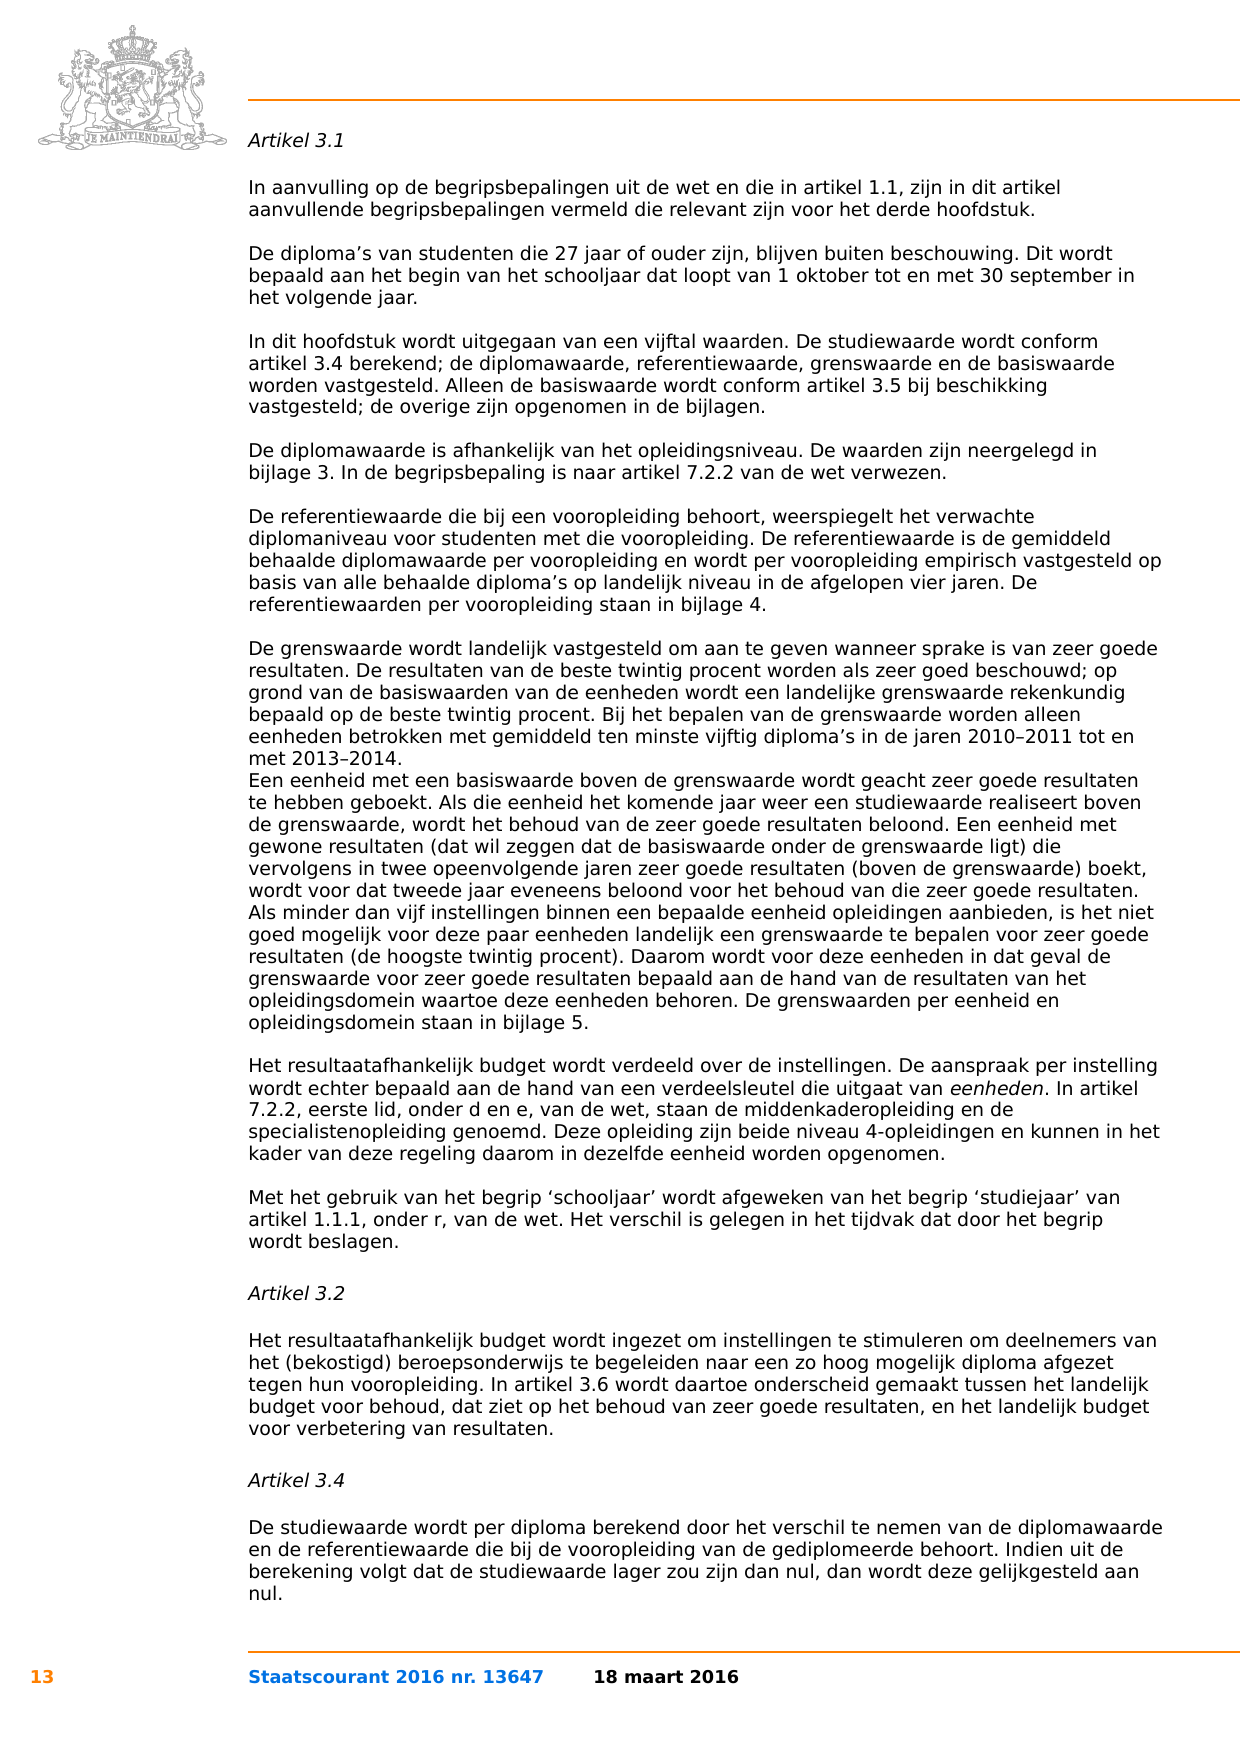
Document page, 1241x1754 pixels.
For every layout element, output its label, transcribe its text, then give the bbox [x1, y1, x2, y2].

subtitle Artikel 3.1 [248, 130, 1163, 152]
text Als minder dan vijf instellingen binnen een bepaalde eenheid opleidingen aanbieden, is het niet goed mogelijk voor deze paar eenheden landelijk een grenswaarde te bepalen voor zeer goede resultaten (de hoogste twintig procent). Daarom wordt voor deze eenheden in dat geval de grenswaarde voor zeer goede resultaten bepaald aan de hand van de resultaten van het opleidingsdomein waartoe deze eenheden behoren. De grenswaarden per eenheid en opleidingsdomein staan in bijlage 5. [248, 902, 1163, 1033]
text In dit hoofdstuk wordt uitgegaan van een vijftal waarden. De studiewaarde wordt conform artikel 3.4 berekend; de diplomawaarde, referentiewaarde, grenswaarde en de basiswaarde worden vastgesteld. Alleen de basiswaarde wordt conform artikel 3.5 bij beschikking vastgesteld; de overige zijn opgenomen in de bijlagen. [248, 331, 1163, 418]
picture [38, 25, 227, 150]
text De studiewaarde wordt per diploma berekend door het verschil te nemen van de diplomawaarde en de referentiewaarde die bij de vooropleiding van de gediplomeerde behoort. Indien uit de berekening volgt dat de studiewaarde lager zou zijn dan nul, dan wordt deze gelijkgesteld aan nul. [248, 1517, 1163, 1605]
subtitle Artikel 3.2 [248, 1283, 1163, 1305]
text De grenswaarde wordt landelijk vastgesteld om aan te geven wanneer sprake is van zeer goede resultaten. De resultaten van de beste twintig procent worden als zeer goed beschouwd; op grond van de basiswaarden van de eenheden wordt een landelijke grenswaarde rekenkundig bepaald op de beste twintig procent. Bij het bepalen van de grenswaarde worden alleen eenheden betrokken met gemiddeld ten minste vijftig diploma’s in de jaren 2010–2011 tot en met 2013–2014. [248, 638, 1163, 770]
text Een eenheid met een basiswaarde boven de grenswaarde wordt geacht zeer goede resultaten te hebben geboekt. Als die eenheid het komende jaar weer een studiewaarde realiseert boven de grenswaarde, wordt het behoud van de zeer goede resultaten beloond. Een eenheid met gewone resultaten (dat wil zeggen dat de basiswaarde onder de grenswaarde ligt) die vervolgens in twee opeenvolgende jaren zeer goede resultaten (boven de grenswaarde) boekt, wordt voor dat tweede jaar eveneens beloond voor het behoud van die zeer goede resultaten. [248, 770, 1163, 902]
text De diplomawaarde is afhankelijk van het opleidingsniveau. De waarden zijn neergelegd in bijlage 3. In de begripsbepaling is naar artikel 7.2.2 van de wet verwezen. [248, 440, 1163, 484]
text Het resultaatafhankelijk budget wordt verdeeld over de instellingen. De aanspraak per instelling wordt echter bepaald aan de hand van een verdeelsleutel die uitgaat van eenheden. In artikel 7.2.2, eerste lid, onder d en e, van de wet, staan de middenkaderopleiding en de specialistenopleiding genoemd. Deze opleiding zijn beide niveau 4-opleidingen en kunnen in het kader van deze regeling daarom in dezelfde eenheid worden opgenomen. [248, 1055, 1163, 1165]
text De diploma’s van studenten die 27 jaar of ouder zijn, blijven buiten beschouwing. Dit wordt bepaald aan het begin van het schooljaar dat loopt van 1 oktober tot en met 30 september in het volgende jaar. [248, 243, 1163, 309]
text Met het gebruik van het begrip ‘schooljaar’ wordt afgeweken van het begrip ‘studiejaar’ van artikel 1.1.1, onder r, van de wet. Het verschil is gelegen in het tijdvak dat door het begrip wordt beslagen. [248, 1187, 1163, 1253]
text Het resultaatafhankelijk budget wordt ingezet om instellingen te stimuleren om deelnemers van het (bekostigd) beroepsonderwijs te begeleiden naar een zo hoog mogelijk diploma afgezet tegen hun vooropleiding. In artikel 3.6 wordt daartoe onderscheid gemaakt tussen het landelijk budget voor behoud, dat ziet op het behoud van zeer goede resultaten, en het landelijk budget voor verbetering van resultaten. [248, 1330, 1163, 1440]
subtitle Artikel 3.4 [248, 1470, 1163, 1492]
text In aanvulling op de begripsbepalingen uit de wet en die in artikel 1.1, zijn in dit artikel aanvullende begripsbepalingen vermeld die relevant zijn voor het derde hoofdstuk. [248, 177, 1163, 221]
text De referentiewaarde die bij een vooropleiding behoort, weerspiegelt het verwachte diplomaniveau voor studenten met die vooropleiding. De referentiewaarde is de gemiddeld behaalde diplomawaarde per vooropleiding en wordt per vooropleiding empirisch vastgesteld op basis van alle behaalde diploma’s op landelijk niveau in de afgelopen vier jaren. De referentiewaarden per vooropleiding staan in bijlage 4. [248, 506, 1163, 616]
